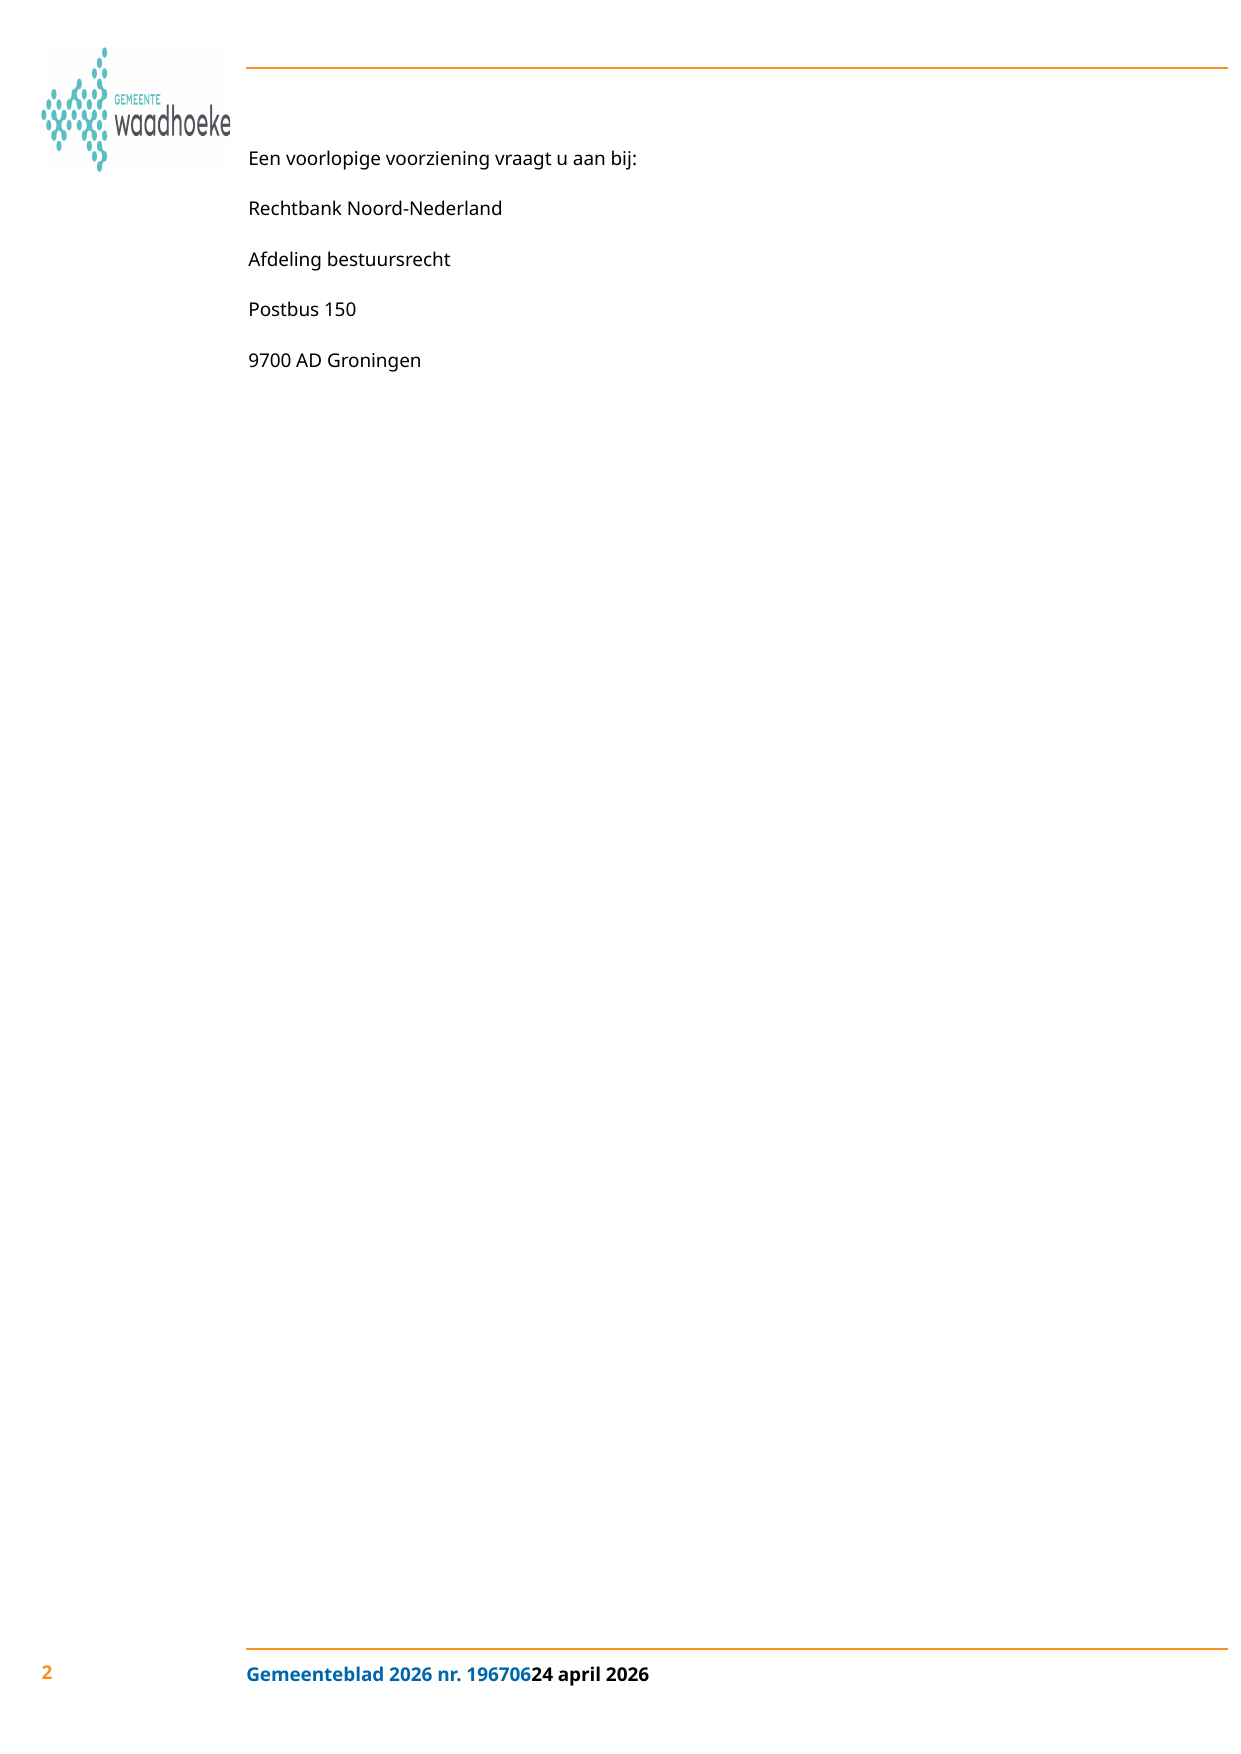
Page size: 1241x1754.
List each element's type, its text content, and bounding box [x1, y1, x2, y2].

text Een voorlopige voorziening vraagt u aan bij: [248, 145, 1152, 171]
text Postbus 150 [248, 296, 1152, 322]
text Rechtbank Noord-Nederland [248, 196, 1152, 221]
picture [41, 47, 231, 172]
text Afdeling bestuursrecht [248, 246, 1152, 272]
text 9700 AD Groningen [248, 347, 1152, 373]
